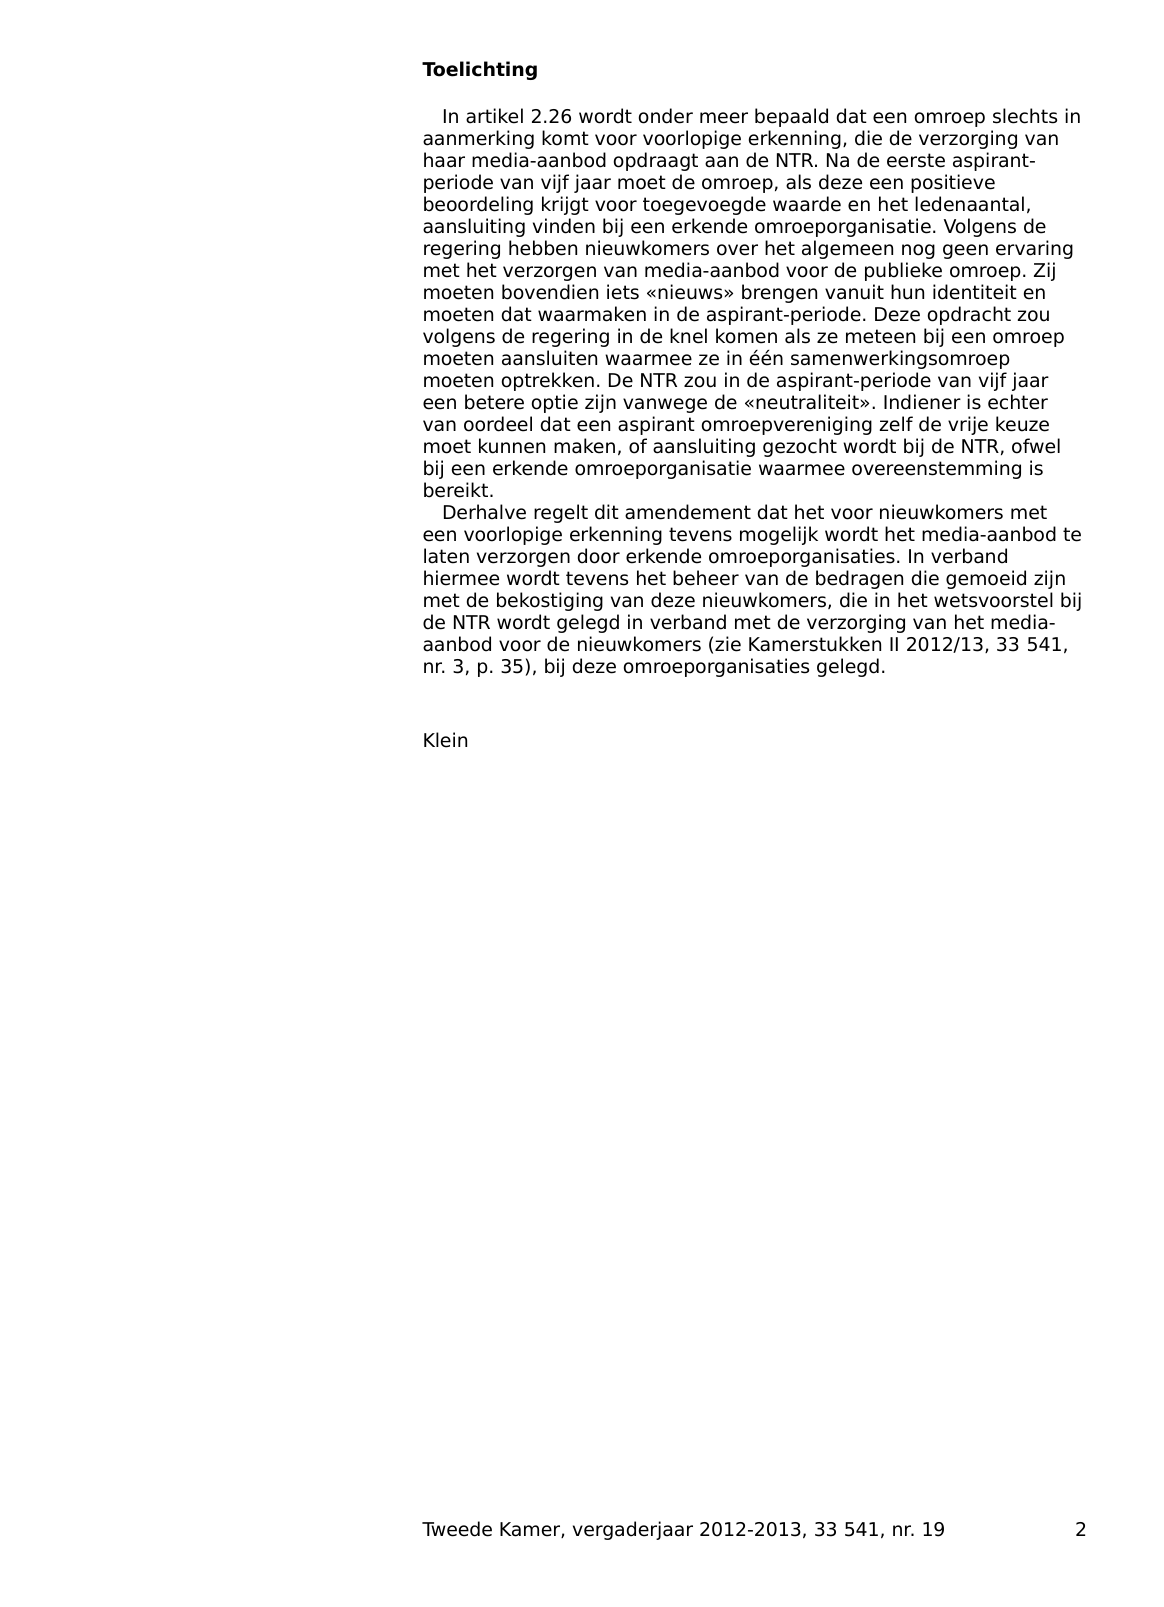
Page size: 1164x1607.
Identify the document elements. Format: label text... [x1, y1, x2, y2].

text Derhalve regelt dit amendement dat het voor nieuwkomers met een voorlopige erkenning tevens mogelijk wordt het media-aanbod te laten verzorgen door erkende omroeporganisaties. In verband hiermee wordt tevens het beheer van de bedragen die gemoeid zijn met de bekostiging van deze nieuwkomers, die in het wetsvoorstel bij de NTR wordt gelegd in verband met de verzorging van het media-aanbod voor de nieuwkomers (zie Kamerstukken II 2012/13, 33 541, nr. 3, p. 35), bij deze omroeporganisaties gelegd. [422, 502, 1087, 677]
subtitle Toelichting [422, 59, 1087, 81]
text In artikel 2.26 wordt onder meer bepaald dat een omroep slechts in aanmerking komt voor voorlopige erkenning, die de verzorging van haar media-aanbod opdraagt aan de NTR. Na de eerste aspirant-periode van vijf jaar moet de omroep, als deze een positieve beoordeling krijgt voor toegevoegde waarde en het ledenaantal, aansluiting vinden bij een erkende omroeporganisatie. Volgens de regering hebben nieuwkomers over het algemeen nog geen ervaring met het verzorgen van media-aanbod voor de publieke omroep. Zij moeten bovendien iets «nieuws» brengen vanuit hun identiteit en moeten dat waarmaken in de aspirant-periode. Deze opdracht zou volgens de regering in de knel komen als ze meteen bij een omroep moeten aansluiten waarmee ze in één samenwerkingsomroep moeten optrekken. De NTR zou in de aspirant-periode van vijf jaar een betere optie zijn vanwege de «neutraliteit». Indiener is echter van oordeel dat een aspirant omroepvereniging zelf de vrije keuze moet kunnen maken, of aansluiting gezocht wordt bij de NTR, ofwel bij een erkende omroeporganisatie waarmee overeenstemming is bereikt. [422, 106, 1087, 502]
text Klein [422, 707, 1087, 751]
